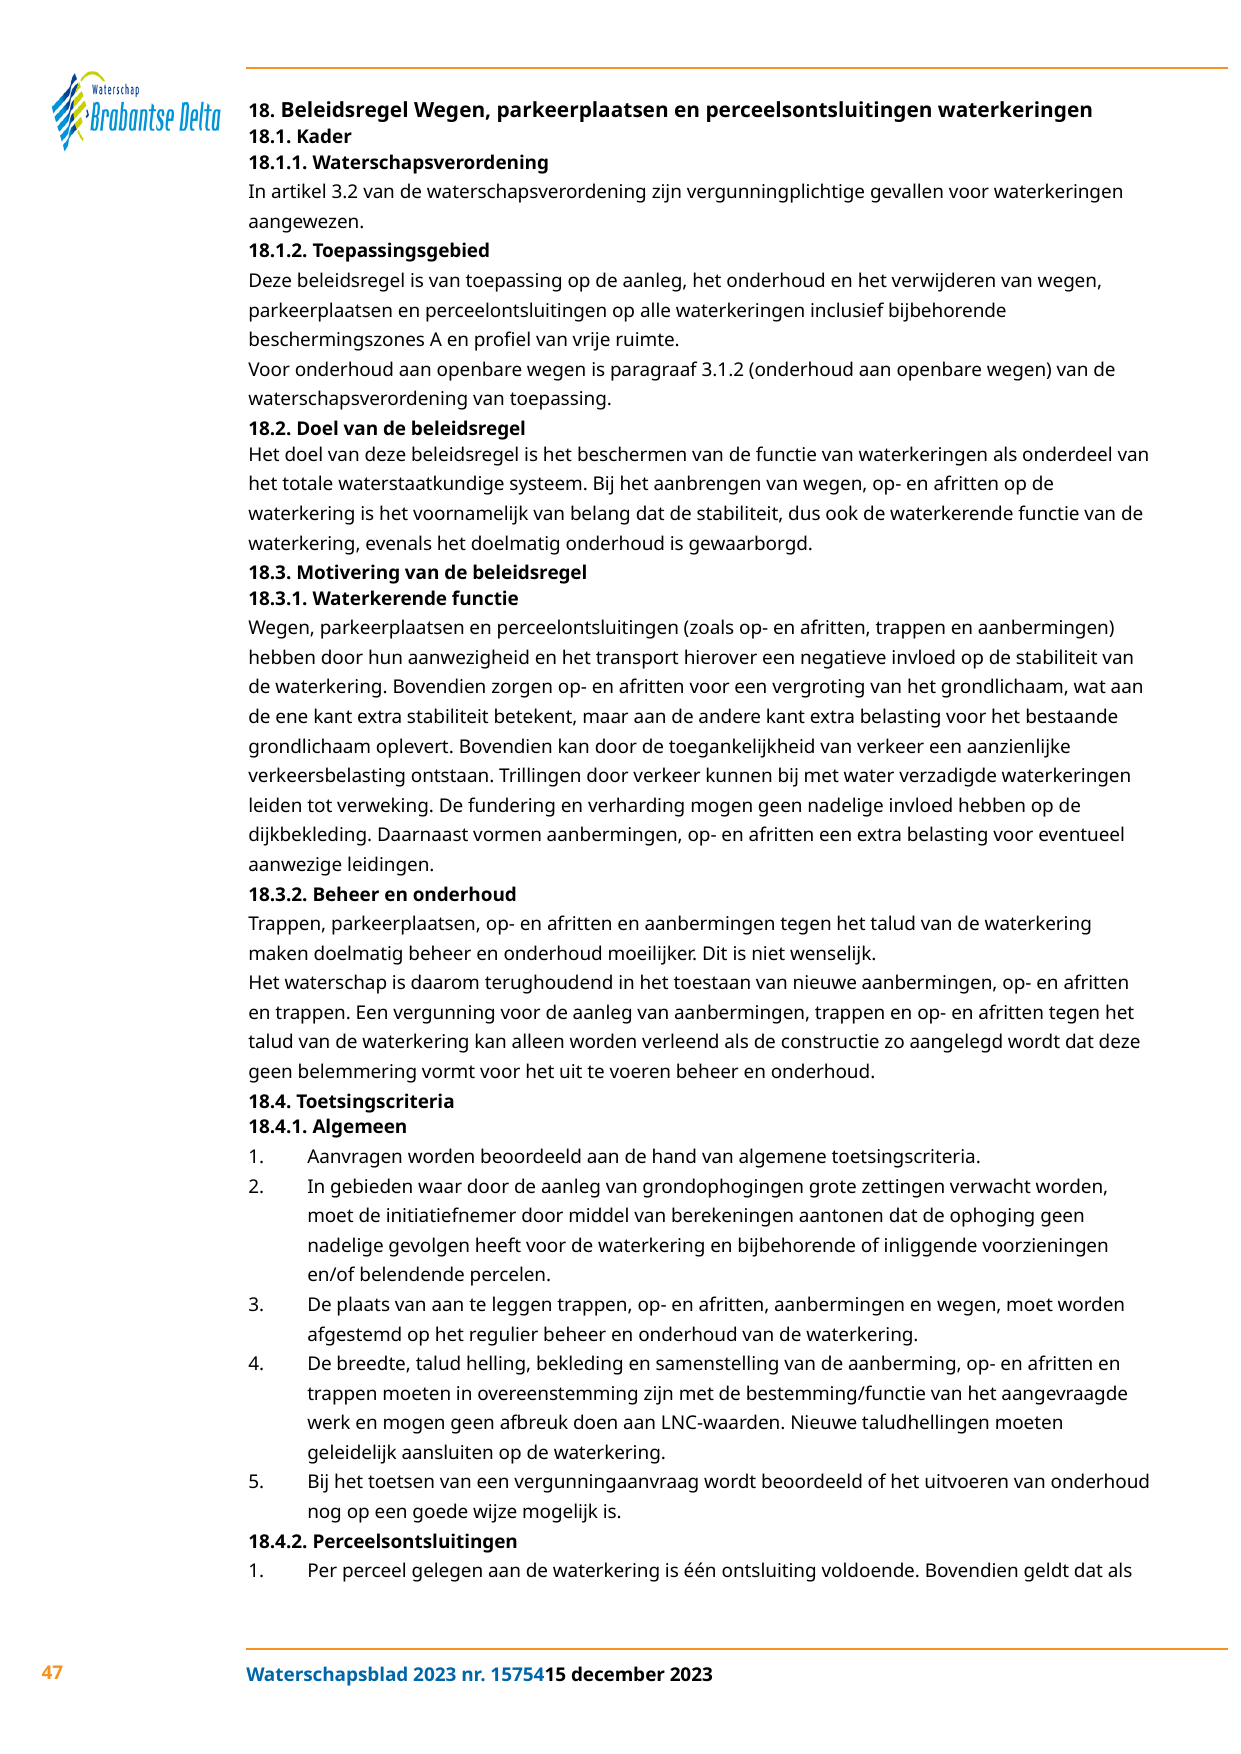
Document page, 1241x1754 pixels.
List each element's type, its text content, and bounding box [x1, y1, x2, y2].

list De breedte, talud helling, bekleding en samenstelling van de aanberming, op- en afritten en trappen moeten in overeenstemming zijn met de bestemming/functie van het aangevraagde werk en mogen geen afbreuk doen aan LNC-waarden. Nieuwe taludhellingen moeten geleidelijk aansluiten op de waterkering. [248, 1350, 1152, 1465]
text 18.1.1. Waterschapsverordening [248, 149, 1152, 175]
text 18.3.1. Waterkerende functie [248, 585, 1152, 611]
text 18.3. Motivering van de beleidsregel [248, 559, 1152, 585]
text In artikel 3.2 van de waterschapsverordening zijn vergunningplichtige gevallen voor waterkeringen aangewezen. [248, 178, 1152, 234]
text 18.4. Toetsingscriteria [248, 1088, 1152, 1114]
text Het waterschap is daarom terughoudend in het toestaan van nieuwe aanbermingen, op- en afritten en trappen. Een vergunning voor de aanleg van aanbermingen, trappen en op- en afritten tegen het talud van de waterkering kan alleen worden verleend als de constructie zo aangelegd wordt dat deze geen belemmering vormt voor het uit te voeren beheer en onderhoud. [248, 969, 1152, 1084]
text 18. Beleidsregel Wegen, parkeerplaatsen en perceelsontsluitingen waterkeringen [248, 95, 1152, 123]
text 18.4.1. Algemeen [248, 1114, 1152, 1139]
text 18.4.2. Perceelsontsluitingen [248, 1528, 1152, 1553]
text Voor onderhoud aan openbare wegen is paragraaf 3.1.2 (onderhoud aan openbare wegen) van de waterschapsverordening van toepassing. [248, 356, 1152, 411]
text 18.1.2. Toepassingsgebied [248, 238, 1152, 263]
text Deze beleidsregel is van toepassing op de aanleg, het onderhoud en het verwijderen van wegen, parkeerplaatsen en perceelontsluitingen op alle waterkeringen inclusief bijbehorende beschermingszones A en profiel van vrije ruimte. [248, 267, 1152, 352]
picture [41, 47, 231, 172]
text 18.3.2. Beheer en onderhoud [248, 881, 1152, 907]
text Trappen, parkeerplaatsen, op- en afritten en aanbermingen tegen het talud van de waterkering maken doelmatig beheer en onderhoud moeilijker. Dit is niet wenselijk. [248, 910, 1152, 966]
list Bij het toetsen van een vergunningaanvraag wordt beoordeeld of het uitvoeren van onderhoud nog op een goede wijze mogelijk is. [248, 1469, 1152, 1524]
text Het doel van deze beleidsregel is het beschermen van de functie van waterkeringen als onderdeel van het totale waterstaatkundige systeem. Bij het aanbrengen van wegen, op- en afritten op de waterkering is het voornamelijk van belang dat de stabiliteit, dus ook de waterkerende functie van de waterkering, evenals het doelmatig onderhoud is gewaarborgd. [248, 441, 1152, 555]
list In gebieden waar door de aanleg van grondophogingen grote zettingen verwacht worden, moet de initiatiefnemer door middel van berekeningen aantonen dat de ophoging geen nadelige gevolgen heeft voor de waterkering en bijbehorende of inliggende voorzieningen en/of belendende percelen. [248, 1173, 1152, 1287]
text Wegen, parkeerplaatsen en perceelontsluitingen (zoals op- en afritten, trappen en aanbermingen) hebben door hun aanwezigheid en het transport hierover een negatieve invloed op de stabiliteit van de waterkering. Bovendien zorgen op- en afritten voor een vergroting van het grondlichaam, wat aan de ene kant extra stabiliteit betekent, maar aan de andere kant extra belasting voor het bestaande grondlichaam oplevert. Bovendien kan door de toegankelijkheid van verkeer een aanzienlijke verkeersbelasting ontstaan. Trillingen door verkeer kunnen bij met water verzadigde waterkeringen leiden tot verweking. De fundering en verharding mogen geen nadelige invloed hebben op de dijkbekleding. Daarnaast vormen aanbermingen, op- en afritten een extra belasting voor eventueel aanwezige leidingen. [248, 614, 1152, 877]
list Aanvragen worden beoordeeld aan de hand van algemene toetsingscriteria. [248, 1143, 1152, 1169]
list Per perceel gelegen aan de waterkering is één ontsluiting voldoende. Bovendien geldt dat als [248, 1557, 1152, 1583]
text 18.1. Kader [248, 123, 1152, 149]
text 18.2. Doel van de beleidsregel [248, 415, 1152, 441]
list De plaats van aan te leggen trappen, op- en afritten, aanbermingen en wegen, moet worden afgestemd op het regulier beheer en onderhoud van de waterkering. [248, 1291, 1152, 1346]
